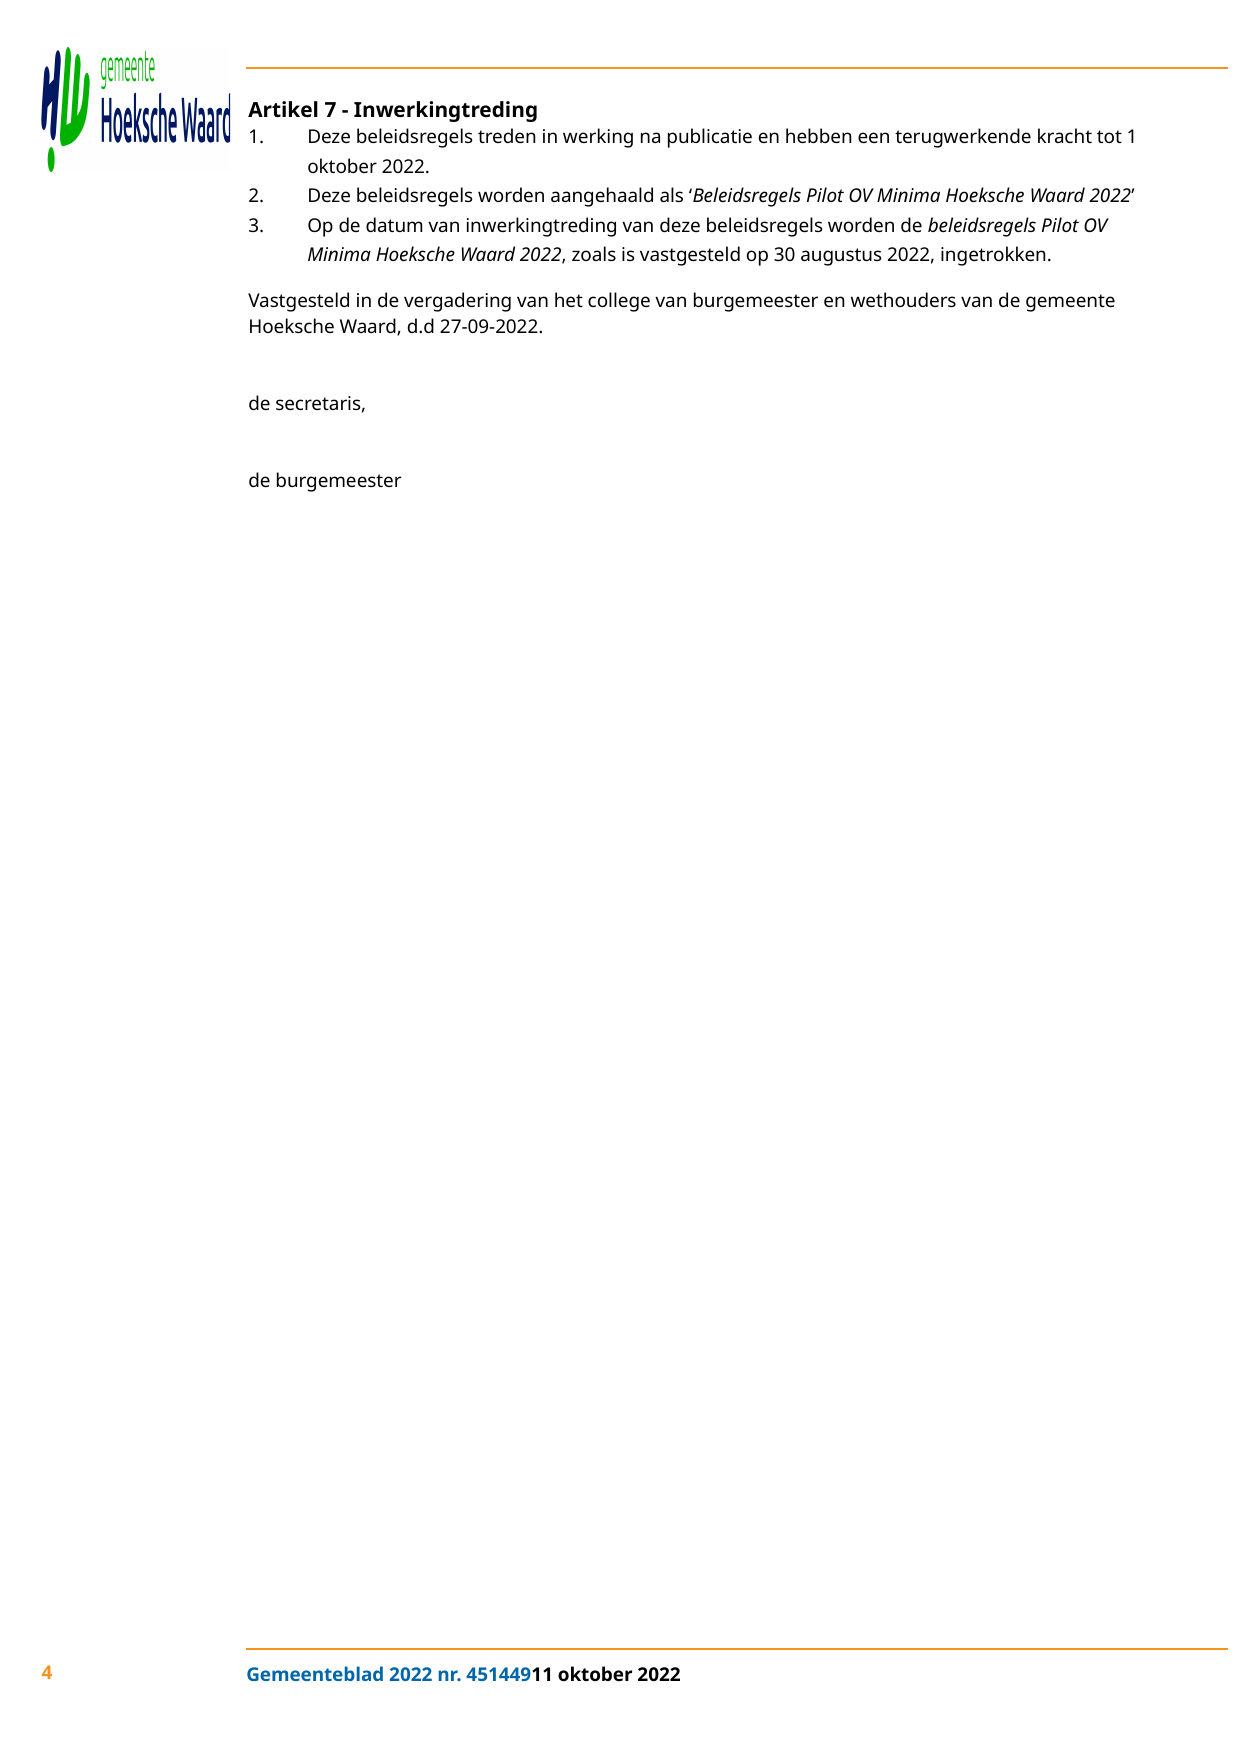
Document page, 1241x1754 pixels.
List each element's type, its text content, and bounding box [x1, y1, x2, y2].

text de burgemeester [248, 467, 1152, 493]
text de secretaris, [248, 390, 1152, 416]
picture [41, 47, 231, 172]
text Vastgesteld in de vergadering van het college van burgemeester en wethouders van de gemeente Hoeksche Waard, d.d 27-09-2022. [248, 287, 1152, 339]
text Artikel 7 - Inwerkingtreding [248, 95, 1152, 123]
list Deze beleidsregels treden in werking na publicatie en hebben een terugwerkende kracht tot 1 oktober 2022. [248, 123, 1152, 178]
list Deze beleidsregels worden aangehaald als ‘Beleidsregels Pilot OV Minima Hoeksche Waard 2022’ [248, 182, 1152, 208]
list Op de datum van inwerkingtreding van deze beleidsregels worden de beleidsregels Pilot OV Minima Hoeksche Waard 2022, zoals is vastgesteld op 30 augustus 2022, ingetrokken. [248, 212, 1152, 267]
